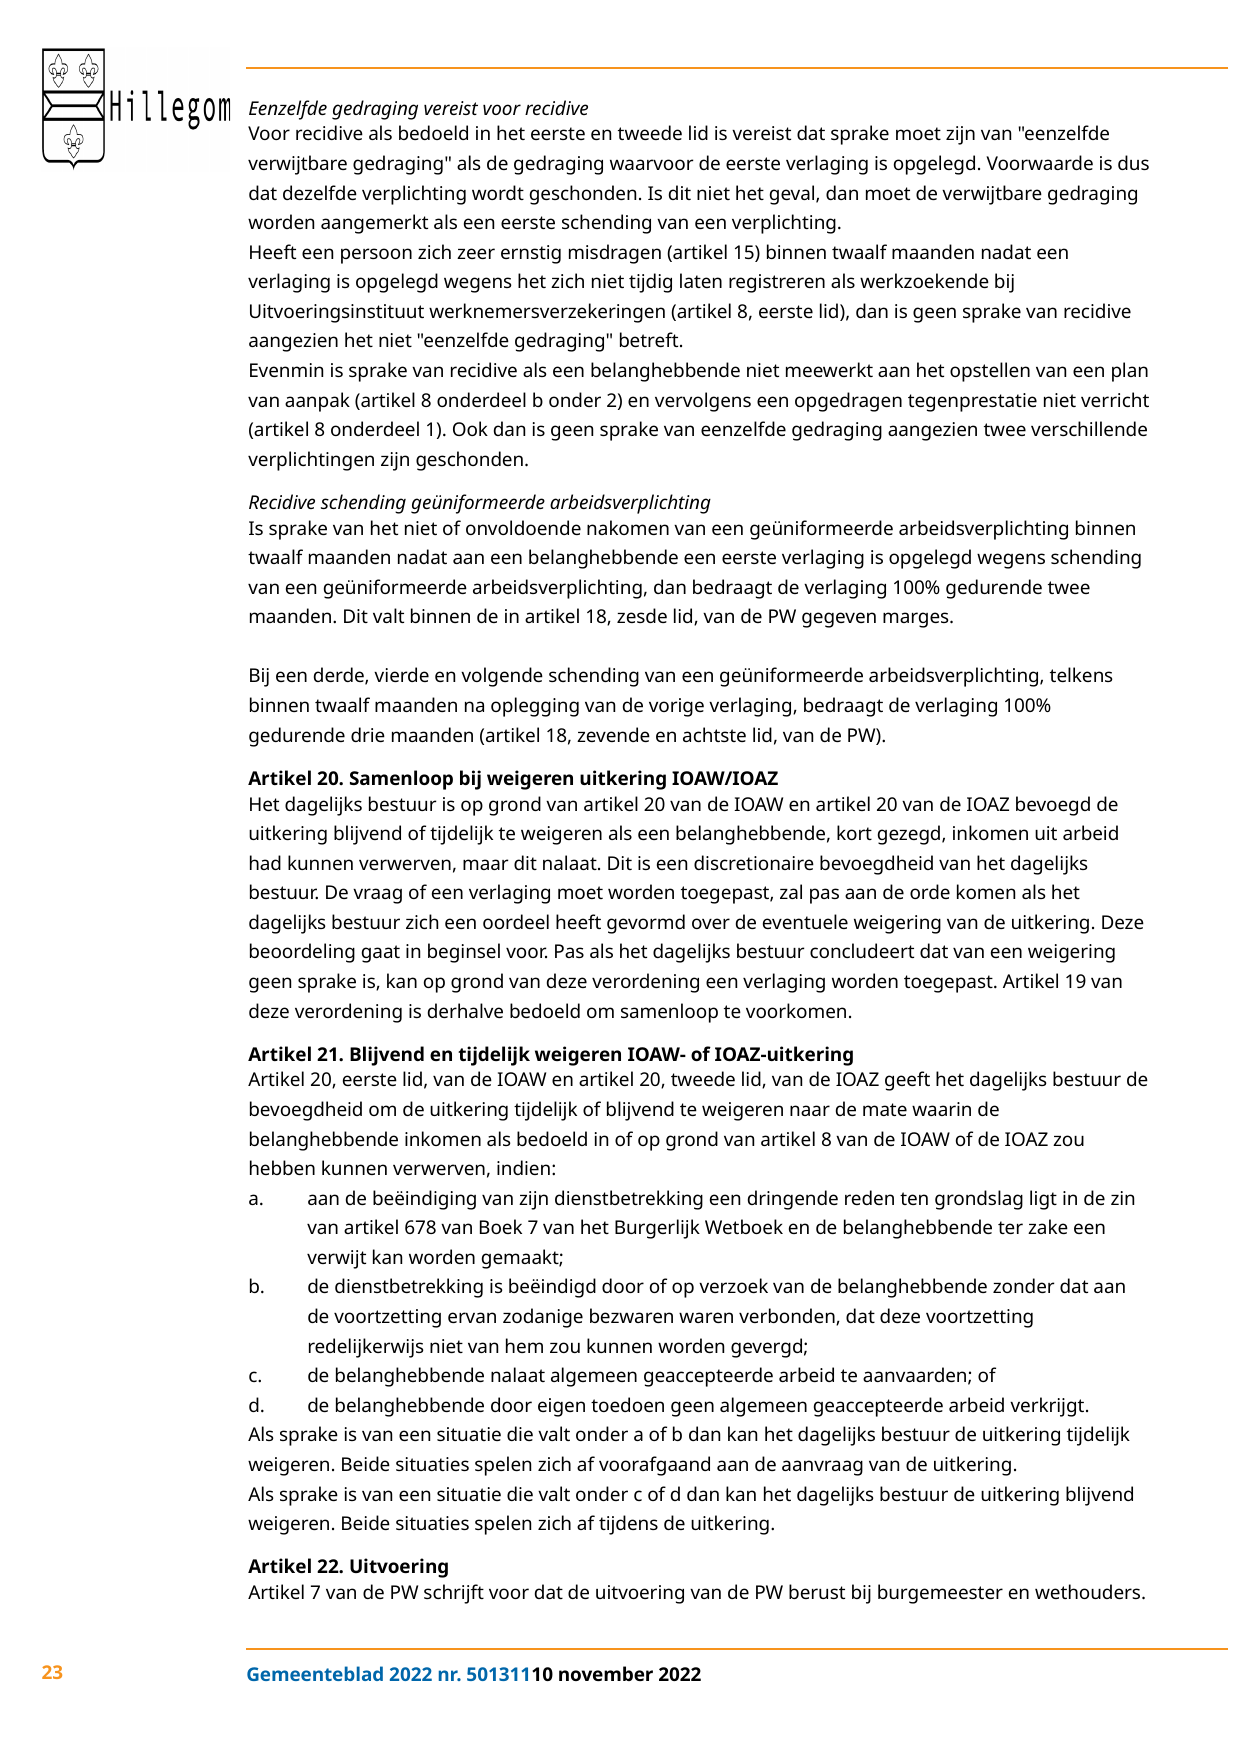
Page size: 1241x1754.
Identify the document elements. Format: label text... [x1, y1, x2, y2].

text Artikel 20. Samenloop bij weigeren uitkering IOAW/IOAZ [248, 765, 1152, 791]
text Eenzelfde gedraging vereist voor recidive [248, 95, 1152, 121]
text Heeft een persoon zich zeer ernstig misdragen (artikel 15) binnen twaalf maanden nadat een verlaging is opgelegd wegens het zich niet tijdig laten registreren als werkzoekende bij Uitvoeringsinstituut werknemersverzekeringen (artikel 8, eerste lid), dan is geen sprake van recidive aangezien het niet "eenzelfde gedraging" betreft. [248, 239, 1152, 353]
text Artikel 7 van de PW schrijft voor dat de uitvoering van de PW berust bij burgemeester en wethouders. [248, 1579, 1152, 1605]
picture [41, 47, 231, 172]
list de belanghebbende nalaat algemeen geaccepteerde arbeid te aanvaarden; of [248, 1362, 1152, 1388]
text Het dagelijks bestuur is op grond van artikel 20 van de IOAW en artikel 20 van de IOAZ bevoegd de uitkering blijvend of tijdelijk te weigeren als een belanghebbende, kort gezegd, inkomen uit arbeid had kunnen verwerven, maar dit nalaat. Dit is een discretionaire bevoegdheid van het dagelijks bestuur. De vraag of een verlaging moet worden toegepast, zal pas aan de orde komen als het dagelijks bestuur zich een oordeel heeft gevormd over de eventuele weigering van de uitkering. Deze beoordeling gaat in beginsel voor. Pas als het dagelijks bestuur concludeert dat van een weigering geen sprake is, kan op grond van deze verordening een verlaging worden toegepast. Artikel 19 van deze verordening is derhalve bedoeld om samenloop te voorkomen. [248, 791, 1152, 1023]
text Evenmin is sprake van recidive als een belanghebbende niet meewerkt aan het opstellen van een plan van aanpak (artikel 8 onderdeel b onder 2) en vervolgens een opgedragen tegenprestatie niet verricht (artikel 8 onderdeel 1). Ook dan is geen sprake van eenzelfde gedraging aangezien twee verschillende verplichtingen zijn geschonden. [248, 357, 1152, 472]
text Als sprake is van een situatie die valt onder c of d dan kan het dagelijks bestuur de uitkering blijvend weigeren. Beide situaties spelen zich af tijdens de uitkering. [248, 1481, 1152, 1536]
list de belanghebbende door eigen toedoen geen algemeen geaccepteerde arbeid verkrijgt. [248, 1392, 1152, 1418]
text Als sprake is van een situatie die valt onder a of b dan kan het dagelijks bestuur de uitkering tijdelijk weigeren. Beide situaties spelen zich af voorafgaand aan de aanvraag van de uitkering. [248, 1422, 1152, 1477]
text Artikel 21. Blijvend en tijdelijk weigeren IOAW- of IOAZ-uitkering [248, 1041, 1152, 1067]
text Bij een derde, vierde en volgende schending van een geüniformeerde arbeidsverplichting, telkens binnen twaalf maanden na oplegging van de vorige verlaging, bedraagt de verlaging 100% gedurende drie maanden (artikel 18, zevende en achtste lid, van de PW). [248, 663, 1152, 748]
text Artikel 22. Uitvoering [248, 1553, 1152, 1579]
list de dienstbetrekking is beëindigd door of op verzoek van de belanghebbende zonder dat aan de voortzetting ervan zodanige bezwaren waren verbonden, dat deze voortzetting redelijkerwijs niet van hem zou kunnen worden gevergd; [248, 1274, 1152, 1359]
text Is sprake van het niet of onvoldoende nakomen van een geüniformeerde arbeidsverplichting binnen twaalf maanden nadat aan een belanghebbende een eerste verlaging is opgelegd wegens schending van een geüniformeerde arbeidsverplichting, dan bedraagt de verlaging 100% gedurende twee maanden. Dit valt binnen de in artikel 18, zesde lid, van de PW gegeven marges. [248, 515, 1152, 629]
list aan de beëindiging van zijn dienstbetrekking een dringende reden ten grondslag ligt in de zin van artikel 678 van Boek 7 van het Burgerlijk Wetboek en de belanghebbende ter zake een verwijt kan worden gemaakt; [248, 1185, 1152, 1270]
text Voor recidive als bedoeld in het eerste en tweede lid is vereist dat sprake moet zijn van "eenzelfde verwijtbare gedraging" als de gedraging waarvoor de eerste verlaging is opgelegd. Voorwaarde is dus dat dezelfde verplichting wordt geschonden. Is dit niet het geval, dan moet de verwijtbare gedraging worden aangemerkt als een eerste schending van een verplichting. [248, 121, 1152, 235]
text Recidive schending geüniformeerde arbeidsverplichting [248, 489, 1152, 515]
text Artikel 20, eerste lid, van de IOAW en artikel 20, tweede lid, van de IOAZ geeft het dagelijks bestuur de bevoegdheid om de uitkering tijdelijk of blijvend te weigeren naar de mate waarin de belanghebbende inkomen als bedoeld in of op grond van artikel 8 van de IOAW of de IOAZ zou hebben kunnen verwerven, indien: [248, 1067, 1152, 1181]
